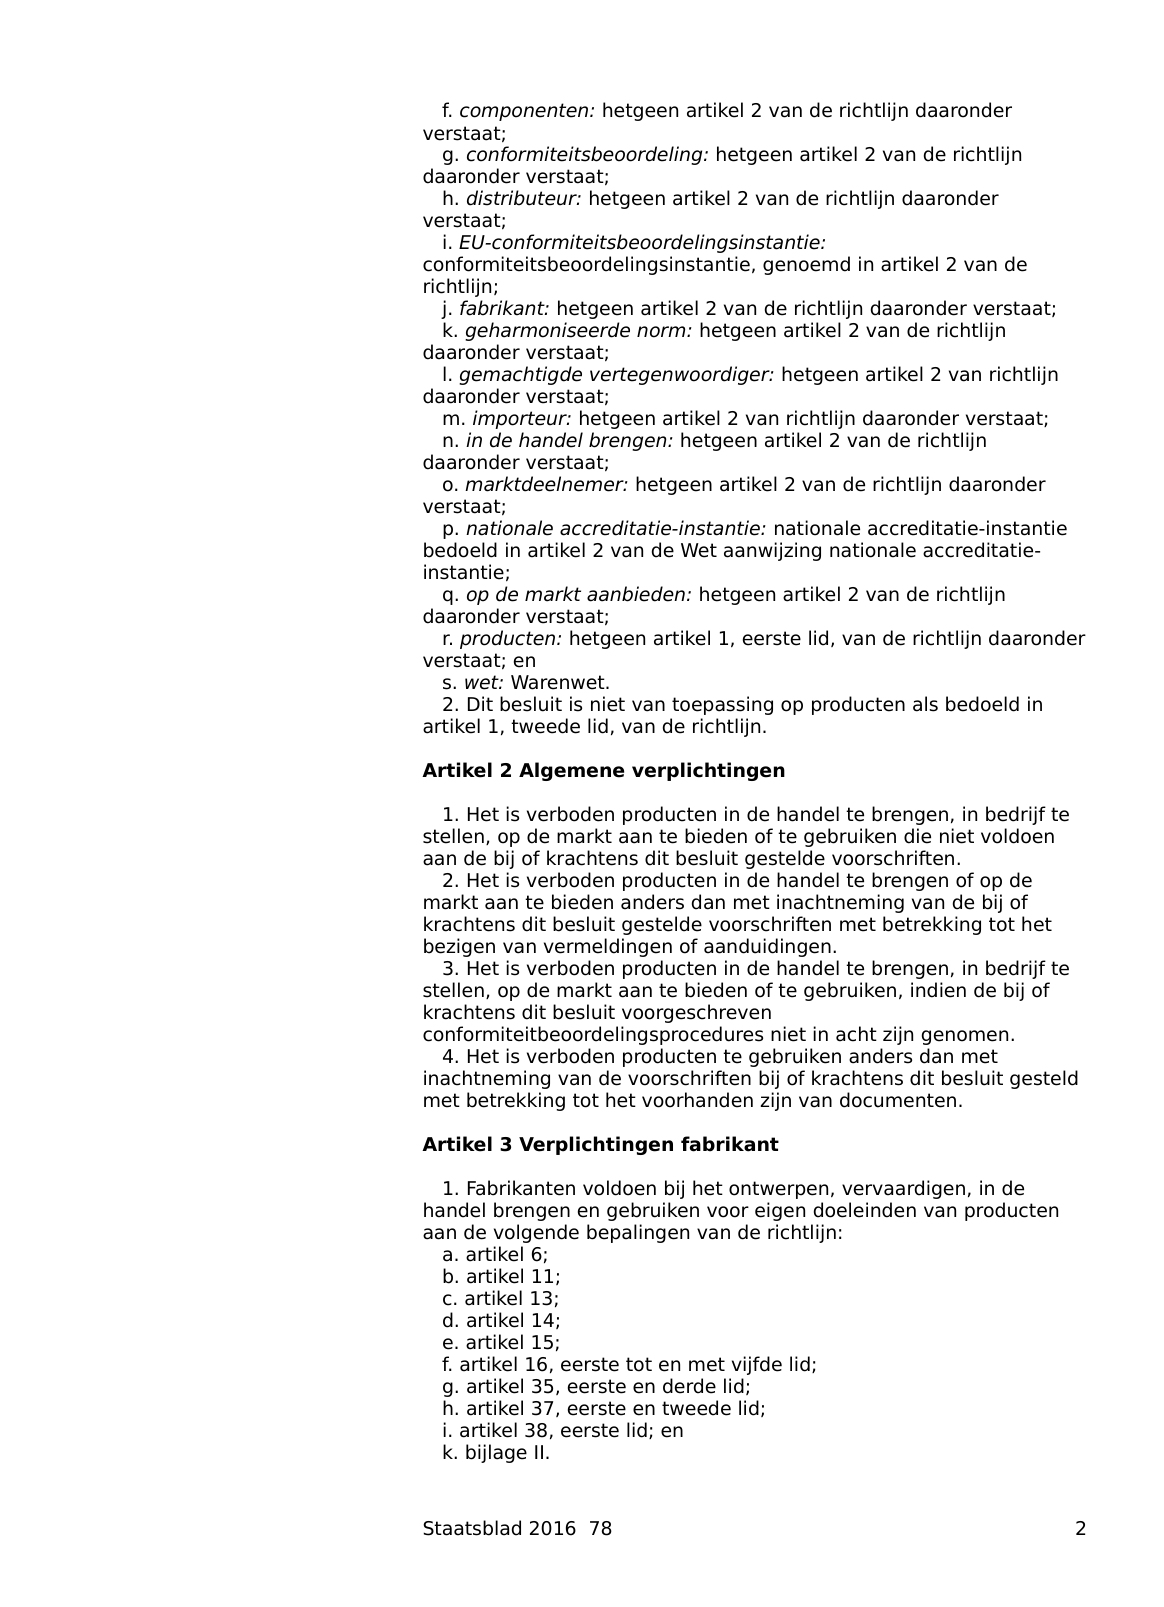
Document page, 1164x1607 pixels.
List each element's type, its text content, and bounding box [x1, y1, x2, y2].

text h. artikel 37, eerste en tweede lid; [422, 1398, 1087, 1420]
text g. artikel 35, eerste en derde lid; [422, 1376, 1087, 1398]
text f. artikel 16, eerste tot en met vijfde lid; [422, 1354, 1087, 1376]
text k. geharmoniseerde norm: hetgeen artikel 2 van de richtlijn daaronder verstaat; [422, 320, 1087, 364]
text a. artikel 6; [422, 1244, 1087, 1266]
text h. distributeur: hetgeen artikel 2 van de richtlijn daaronder verstaat; [422, 188, 1087, 232]
text p. nationale accreditatie-instantie: nationale accreditatie-instantie bedoeld in artikel 2 van de Wet aanwijzing nationale accreditatie-instantie; [422, 518, 1087, 584]
text 4. Het is verboden producten te gebruiken anders dan met inachtneming van de voorschriften bij of krachtens dit besluit gesteld met betrekking tot het voorhanden zijn van documenten. [422, 1046, 1087, 1112]
text k. bijlage II. [422, 1442, 1087, 1464]
text 2. Het is verboden producten in de handel te brengen of op de markt aan te bieden anders dan met inachtneming van de bij of krachtens dit besluit gestelde voorschriften met betrekking tot het bezigen van vermeldingen of aanduidingen. [422, 870, 1087, 958]
text r. producten: hetgeen artikel 1, eerste lid, van de richtlijn daaronder verstaat; en [422, 628, 1087, 672]
text f. componenten: hetgeen artikel 2 van de richtlijn daaronder verstaat; [422, 100, 1087, 144]
text l. gemachtigde vertegenwoordiger: hetgeen artikel 2 van richtlijn daaronder verstaat; [422, 364, 1087, 408]
text 1. Het is verboden producten in de handel te brengen, in bedrijf te stellen, op de markt aan te bieden of te gebruiken die niet voldoen aan de bij of krachtens dit besluit gestelde voorschriften. [422, 804, 1087, 870]
text c. artikel 13; [422, 1288, 1087, 1310]
text 1. Fabrikanten voldoen bij het ontwerpen, vervaardigen, in de handel brengen en gebruiken voor eigen doeleinden van producten aan de volgende bepalingen van de richtlijn: [422, 1178, 1087, 1244]
text i. EU-conformiteitsbeoordelingsinstantie: conformiteitsbeoordelingsinstantie, genoemd in artikel 2 van de richtlijn; [422, 232, 1087, 298]
text n. in de handel brengen: hetgeen artikel 2 van de richtlijn daaronder verstaat; [422, 430, 1087, 474]
text g. conformiteitsbeoordeling: hetgeen artikel 2 van de richtlijn daaronder verstaat; [422, 144, 1087, 188]
subtitle Artikel 3 Verplichtingen fabrikant [422, 1134, 1087, 1156]
text o. marktdeelnemer: hetgeen artikel 2 van de richtlijn daaronder verstaat; [422, 474, 1087, 518]
text j. fabrikant: hetgeen artikel 2 van de richtlijn daaronder verstaat; [422, 298, 1087, 320]
text q. op de markt aanbieden: hetgeen artikel 2 van de richtlijn daaronder verstaat; [422, 584, 1087, 628]
text 3. Het is verboden producten in de handel te brengen, in bedrijf te stellen, op de markt aan te bieden of te gebruiken, indien de bij of krachtens dit besluit voorgeschreven conformiteitbeoordelingsprocedures niet in acht zijn genomen. [422, 958, 1087, 1046]
text i. artikel 38, eerste lid; en [422, 1420, 1087, 1442]
text 2. Dit besluit is niet van toepassing op producten als bedoeld in artikel 1, tweede lid, van de richtlijn. [422, 694, 1087, 738]
text e. artikel 15; [422, 1332, 1087, 1354]
text s. wet: Warenwet. [422, 672, 1087, 694]
text b. artikel 11; [422, 1266, 1087, 1288]
text d. artikel 14; [422, 1310, 1087, 1332]
text m. importeur: hetgeen artikel 2 van richtlijn daaronder verstaat; [422, 408, 1087, 430]
subtitle Artikel 2 Algemene verplichtingen [422, 760, 1087, 782]
